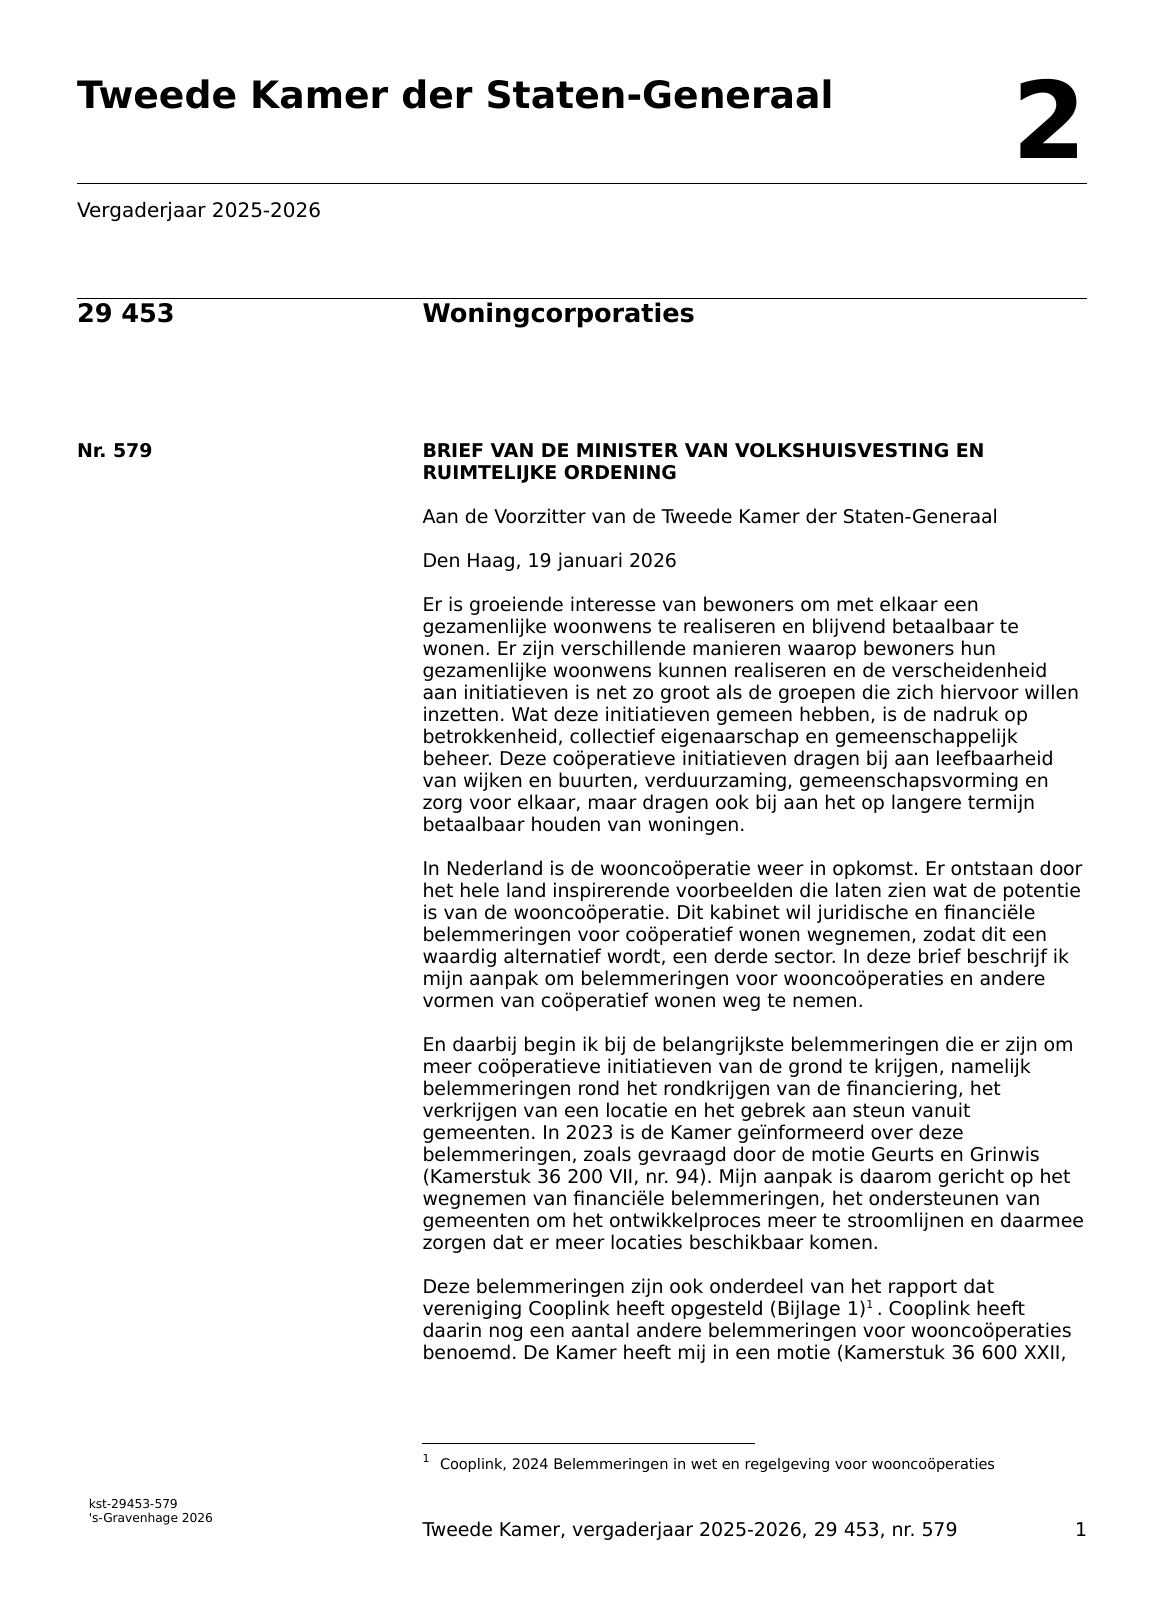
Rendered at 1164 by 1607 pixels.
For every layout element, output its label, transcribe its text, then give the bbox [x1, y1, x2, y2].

text Aan de Voorzitter van de Tweede Kamer der Staten-Generaal [422, 506, 1087, 528]
text Deze belemmeringen zijn ook onderdeel van het rapport dat vereniging Cooplink heeft opgesteld (Bijlage 1). Cooplink heeft daarin nog een aantal andere belemmeringen voor wooncoöperaties benoemd. De Kamer heeft mij in een motie (Kamerstuk 36 600 XXII, [422, 1276, 1087, 1364]
subtitle 29 453 Woningcorporaties [77, 299, 1087, 329]
table_cell Vergaderjaar 2025-2026 [77, 184, 1087, 298]
text En daarbij begin ik bij de belangrijkste belemmeringen die er zijn om meer coöperatieve initiatieven van de grond te krijgen, namelijk belemmeringen rond het rondkrijgen van de financiering, het verkrijgen van een locatie en het gebrek aan steun vanuit gemeenten. In 2023 is de Kamer geïnformeerd over deze belemmeringen, zoals gevraagd door de motie Geurts en Grinwis (Kamerstuk 36 200 VII, nr. 94). Mijn aanpak is daarom gericht op het wegnemen van financiële belemmeringen, het ondersteunen van gemeenten om het ontwikkelproces meer te stroomlijnen en daarmee zorgen dat er meer locaties beschikbaar komen. [422, 1034, 1087, 1254]
table_header 2 [886, 59, 1087, 183]
text In Nederland is de wooncoöperatie weer in opkomst. Er ontstaan door het hele land inspirerende voorbeelden die laten zien wat de potentie is van de wooncoöperatie. Dit kabinet wil juridische en financiële belemmeringen voor coöperatief wonen wegnemen, zodat dit een waardig alternatief wordt, een derde sector. In deze brief beschrijf ik mijn aanpak om belemmeringen voor wooncoöperaties en andere vormen van coöperatief wonen weg te nemen. [422, 858, 1087, 1012]
text Er is groeiende interesse van bewoners om met elkaar een gezamenlijke woonwens te realiseren en blijvend betaalbaar te wonen. Er zijn verschillende manieren waarop bewoners hun gezamenlijke woonwens kunnen realiseren en de verscheidenheid aan initiatieven is net zo groot als de groepen die zich hiervoor willen inzetten. Wat deze initiatieven gemeen hebben, is de nadruk op betrokkenheid, collectief eigenaarschap en gemeenschappelijk beheer. Deze coöperatieve initiatieven dragen bij aan leefbaarheid van wijken en buurten, verduurzaming, gemeenschapsvorming en zorg voor elkaar, maar dragen ook bij aan het op langere termijn betaalbaar houden van woningen. [422, 594, 1087, 836]
text kst-29453-579 [88, 1497, 323, 1511]
text Den Haag, 19 januari 2026 [422, 550, 1087, 572]
table_header Tweede Kamer der Staten-Generaal [77, 59, 886, 183]
subtitle Nr. 579 BRIEF VAN DE MINISTER VAN VOLKSHUISVESTING EN RUIMTELIJKE ORDENING [77, 440, 1087, 484]
text 's-Gravenhage 2026 [88, 1511, 323, 1525]
text Cooplink, 2024 Belemmeringen in wet en regelgeving voor wooncoöperaties [422, 1452, 1087, 1474]
